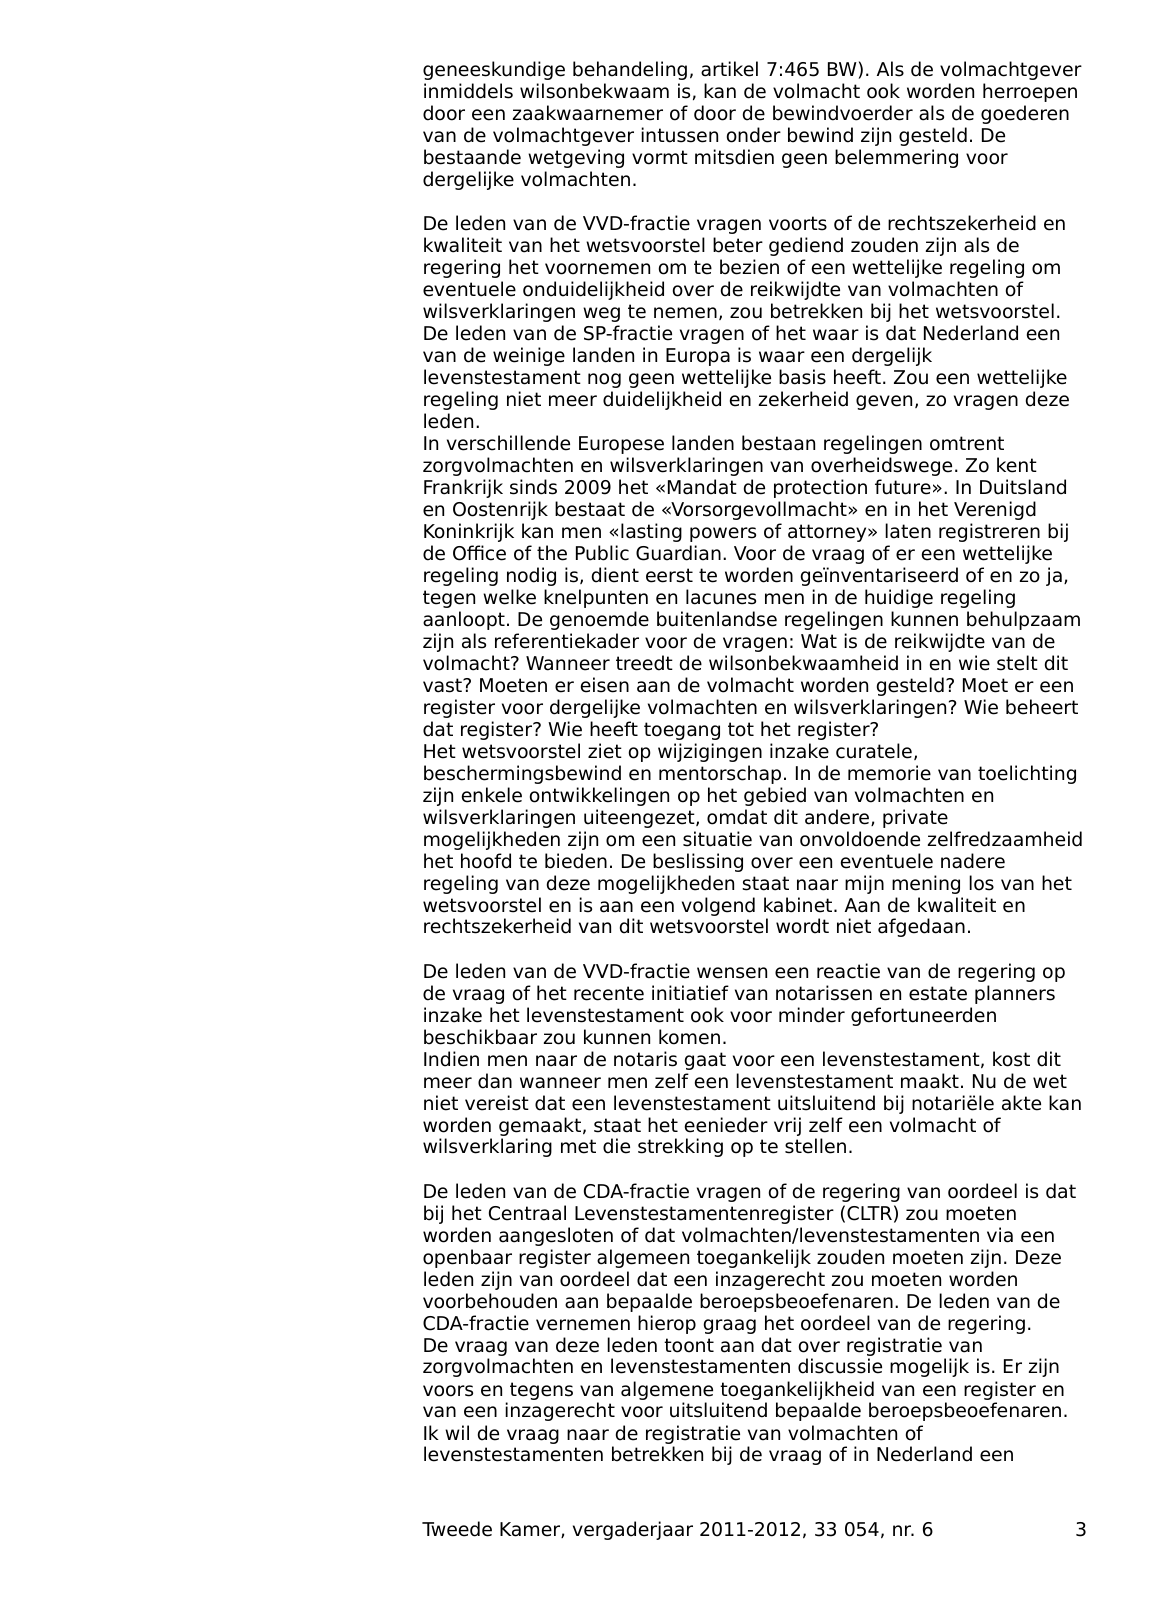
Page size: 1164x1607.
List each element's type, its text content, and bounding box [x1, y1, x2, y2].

text De leden van de VVD-fractie wensen een reactie van de regering op de vraag of het recente initiatief van notarissen en estate planners inzake het levenstestament ook voor minder gefortuneerden beschikbaar zou kunnen komen. [422, 961, 1087, 1048]
text Het wetsvoorstel ziet op wijzigingen inzake curatele, beschermingsbewind en mentorschap. In de memorie van toelichting zijn enkele ontwikkelingen op het gebied van volmachten en wilsverklaringen uiteengezet, omdat dit andere, private mogelijkheden zijn om een situatie van onvoldoende zelfredzaamheid het hoofd te bieden. De beslissing over een eventuele nadere regeling van deze mogelijkheden staat naar mijn mening los van het wetsvoorstel en is aan een volgend kabinet. Aan de kwaliteit en rechtszekerheid van dit wetsvoorstel wordt niet afgedaan. [422, 741, 1087, 938]
text De leden van de CDA-fractie vragen of de regering van oordeel is dat bij het Centraal Levenstestamentenregister (CLTR) zou moeten worden aangesloten of dat volmachten/levenstestamenten via een openbaar register algemeen toegankelijk zouden moeten zijn. Deze leden zijn van oordeel dat een inzagerecht zou moeten worden voorbehouden aan bepaalde beroepsbeoefenaren. De leden van de CDA-fractie vernemen hierop graag het oordeel van de regering. [422, 1181, 1087, 1334]
text De leden van de VVD-fractie vragen voorts of de rechtszekerheid en kwaliteit van het wetsvoorstel beter gediend zouden zijn als de regering het voornemen om te bezien of een wettelijke regeling om eventuele onduidelijkheid over de reikwijdte van volmachten of wilsverklaringen weg te nemen, zou betrekken bij het wetsvoorstel. De leden van de SP-fractie vragen of het waar is dat Nederland een van de weinige landen in Europa is waar een dergelijk levenstestament nog geen wettelijke basis heeft. Zou een wettelijke regeling niet meer duidelijkheid en zekerheid geven, zo vragen deze leden. [422, 213, 1087, 433]
text In verschillende Europese landen bestaan regelingen omtrent zorgvolmachten en wilsverklaringen van overheidswege. Zo kent Frankrijk sinds 2009 het «Mandat de protection future». In Duitsland en Oostenrijk bestaat de «Vorsorgevollmacht» en in het Verenigd Koninkrijk kan men «lasting powers of attorney» laten registreren bij de Office of the Public Guardian. Voor de vraag of er een wettelijke regeling nodig is, dient eerst te worden geïnventariseerd of en zo ja, tegen welke knelpunten en lacunes men in de huidige regeling aanloopt. De genoemde buitenlandse regelingen kunnen behulpzaam zijn als referentiekader voor de vragen: Wat is de reikwijdte van de volmacht? Wanneer treedt de wilsonbekwaamheid in en wie stelt dit vast? Moeten er eisen aan de volmacht worden gesteld? Moet er een register voor dergelijke volmachten en wilsverklaringen? Wie beheert dat register? Wie heeft toegang tot het register? [422, 433, 1087, 741]
text De vraag van deze leden toont aan dat over registratie van zorgvolmachten en levenstestamenten discussie mogelijk is. Er zijn voors en tegens van algemene toegankelijkheid van een register en van een inzagerecht voor uitsluitend bepaalde beroepsbeoefenaren. Ik wil de vraag naar de registratie van volmachten of levenstestamenten betrekken bij de vraag of in Nederland een [422, 1334, 1087, 1466]
text geneeskundige behandeling, artikel 7:465 BW). Als de volmachtgever inmiddels wilsonbekwaam is, kan de volmacht ook worden herroepen door een zaakwaarnemer of door de bewindvoerder als de goederen van de volmachtgever intussen onder bewind zijn gesteld. De bestaande wetgeving vormt mitsdien geen belemmering voor dergelijke volmachten. [422, 59, 1087, 191]
text Indien men naar de notaris gaat voor een levenstestament, kost dit meer dan wanneer men zelf een levenstestament maakt. Nu de wet niet vereist dat een levenstestament uitsluitend bij notariële akte kan worden gemaakt, staat het eenieder vrij zelf een volmacht of wilsverklaring met die strekking op te stellen. [422, 1048, 1087, 1158]
